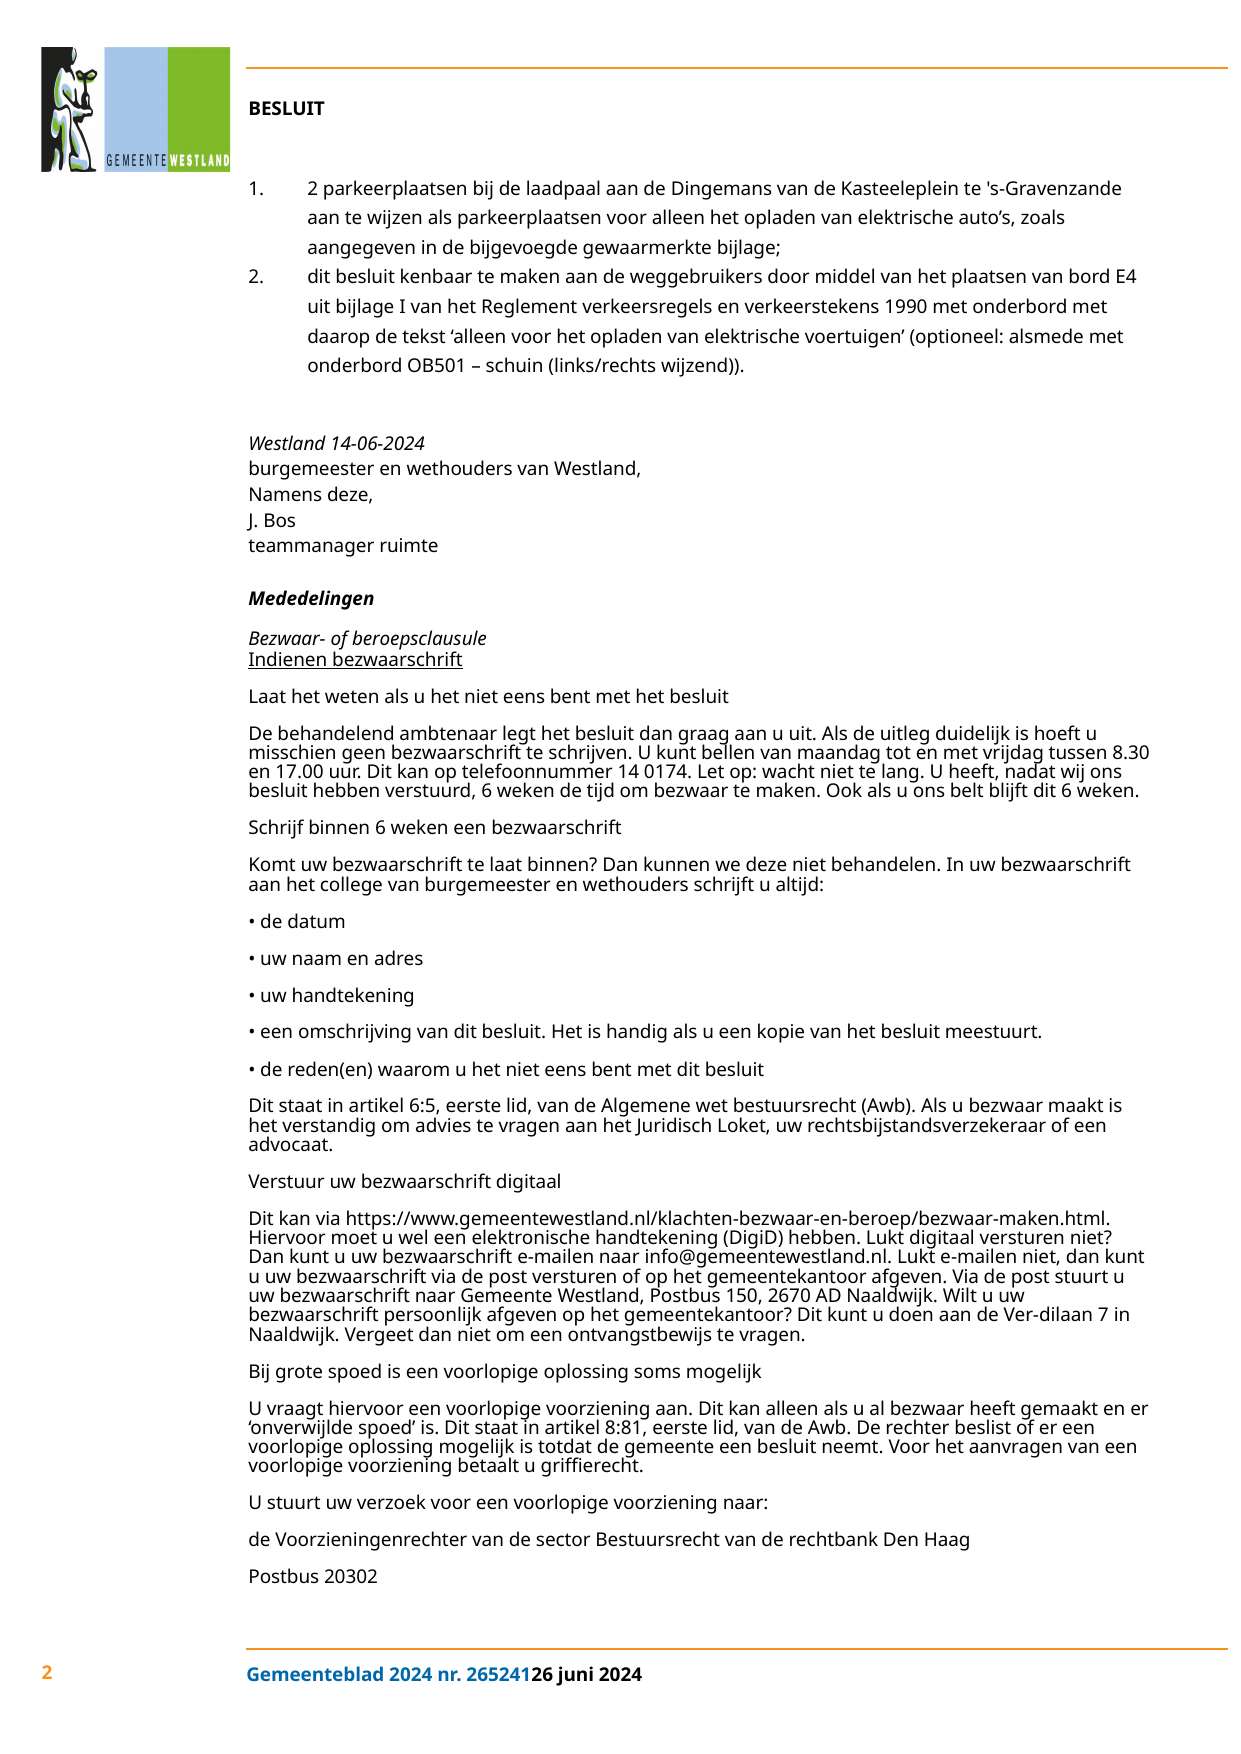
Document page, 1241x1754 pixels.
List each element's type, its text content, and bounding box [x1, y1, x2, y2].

text burgemeester en wethouders van Westland, [248, 456, 1152, 481]
text Westland 14-06-2024 [248, 430, 1152, 456]
text U stuurt uw verzoek voor een voorlopige voorziening naar: [248, 1494, 1152, 1514]
text Namens deze, [248, 481, 1152, 507]
list dit besluit kenbaar te maken aan de weggebruikers door middel van het plaatsen van bord E4 uit bijlage I van het Reglement verkeersregels en verkeerstekens 1990 met onderbord met daarop de tekst ‘alleen voor het opladen van elektrische voertuigen’ (optioneel: alsmede met onderbord OB501 – schuin (links/rechts wijzend)). [248, 264, 1152, 378]
text J. Bos [248, 507, 1152, 533]
text U vraagt hiervoor een voorlopige voorziening aan. Dit kan alleen als u al bezwaar heeft gemaakt en er ‘onverwijlde spoed’ is. Dit staat in artikel 8:81, eerste lid, van de Awb. De rechter beslist of er een voorlopige oplossing mogelijk is totdat de gemeente een besluit neemt. Voor het aanvragen van een voorlopige voorziening betaalt u griffierecht. [248, 1399, 1152, 1477]
text • uw naam en adres [248, 949, 1152, 969]
text Verstuur uw bezwaarschrift digitaal [248, 1173, 1152, 1192]
text Dit staat in artikel 6:5, eerste lid, van de Algemene wet bestuursrecht (Awb). Als u bezwaar maakt is het verstandig om advies te vragen aan het Juridisch Loket, uw rechtsbijstandsverzekeraar of een advocaat. [248, 1097, 1152, 1155]
text teammanager ruimte [248, 533, 1152, 558]
text • de datum [248, 913, 1152, 932]
text Indienen bezwaarschrift [248, 651, 1152, 670]
text de Voorzieningenrechter van de sector Bestuursrecht van de rechtbank Den Haag [248, 1531, 1152, 1551]
text Postbus 20302 [248, 1568, 1152, 1588]
text Bezwaar- of beroepsclausule [248, 625, 1152, 651]
text Laat het weten als u het niet eens bent met het besluit [248, 688, 1152, 707]
text Komt uw bezwaarschrift te laat binnen? Dan kunnen we deze niet behandelen. In uw bezwaarschrift aan het college van burgemeester en wethouders schrijft u altijd: [248, 856, 1152, 895]
text De behandelend ambtenaar legt het besluit dan graag aan u uit. Als de uitleg duidelijk is hoeft u misschien geen bezwaarschrift te schrijven. U kunt bellen van maandag tot en met vrijdag tussen 8.30 en 17.00 uur. Dit kan op telefoonnummer 14 0174. Let op: wacht niet te lang. U heeft, nadat wij ons besluit hebben verstuurd, 6 weken de tijd om bezwaar te maken. Ook als u ons belt blijft dit 6 weken. [248, 724, 1152, 802]
text Schrijf binnen 6 weken een bezwaarschrift [248, 819, 1152, 839]
text • uw handtekening [248, 987, 1152, 1006]
text BESLUIT [248, 95, 1152, 121]
text Mededelingen [248, 586, 1152, 611]
text • een omschrijving van dit besluit. Het is handig als u een kopie van het besluit meestuurt. [248, 1023, 1152, 1043]
text Bij grote spoed is een voorlopige oplossing soms mogelijk [248, 1363, 1152, 1382]
text • de reden(en) waarom u het niet eens bent met dit besluit [248, 1061, 1152, 1080]
list 2 parkeerplaatsen bij de laadpaal aan de Dingemans van de Kasteeleplein te 's-Gravenzande aan te wijzen als parkeerplaatsen voor alleen het opladen van elektrische auto’s, zoals aangegeven in de bijgevoegde gewaarmerkte bijlage; [248, 175, 1152, 260]
text Dit kan via https://www.gemeentewestland.nl/klachten-bezwaar-en-beroep/bezwaar-maken.html. Hiervoor moet u wel een elektronische handtekening (DigiD) hebben. Lukt digitaal versturen niet? Dan kunt u uw bezwaarschrift e-mailen naar info@gemeentewestland.nl. Lukt e-mailen niet, dan kunt u uw bezwaarschrift via de post versturen of op het gemeentekantoor afgeven. Via de post stuurt u uw bezwaarschrift naar Gemeente Westland, Postbus 150, 2670 AD Naaldwijk. Wilt u uw bezwaarschrift persoonlijk afgeven op het gemeentekantoor? Dit kunt u doen aan de Ver-dilaan 7 in Naaldwijk. Vergeet dan niet om een ontvangstbewijs te vragen. [248, 1210, 1152, 1345]
picture [41, 47, 231, 172]
